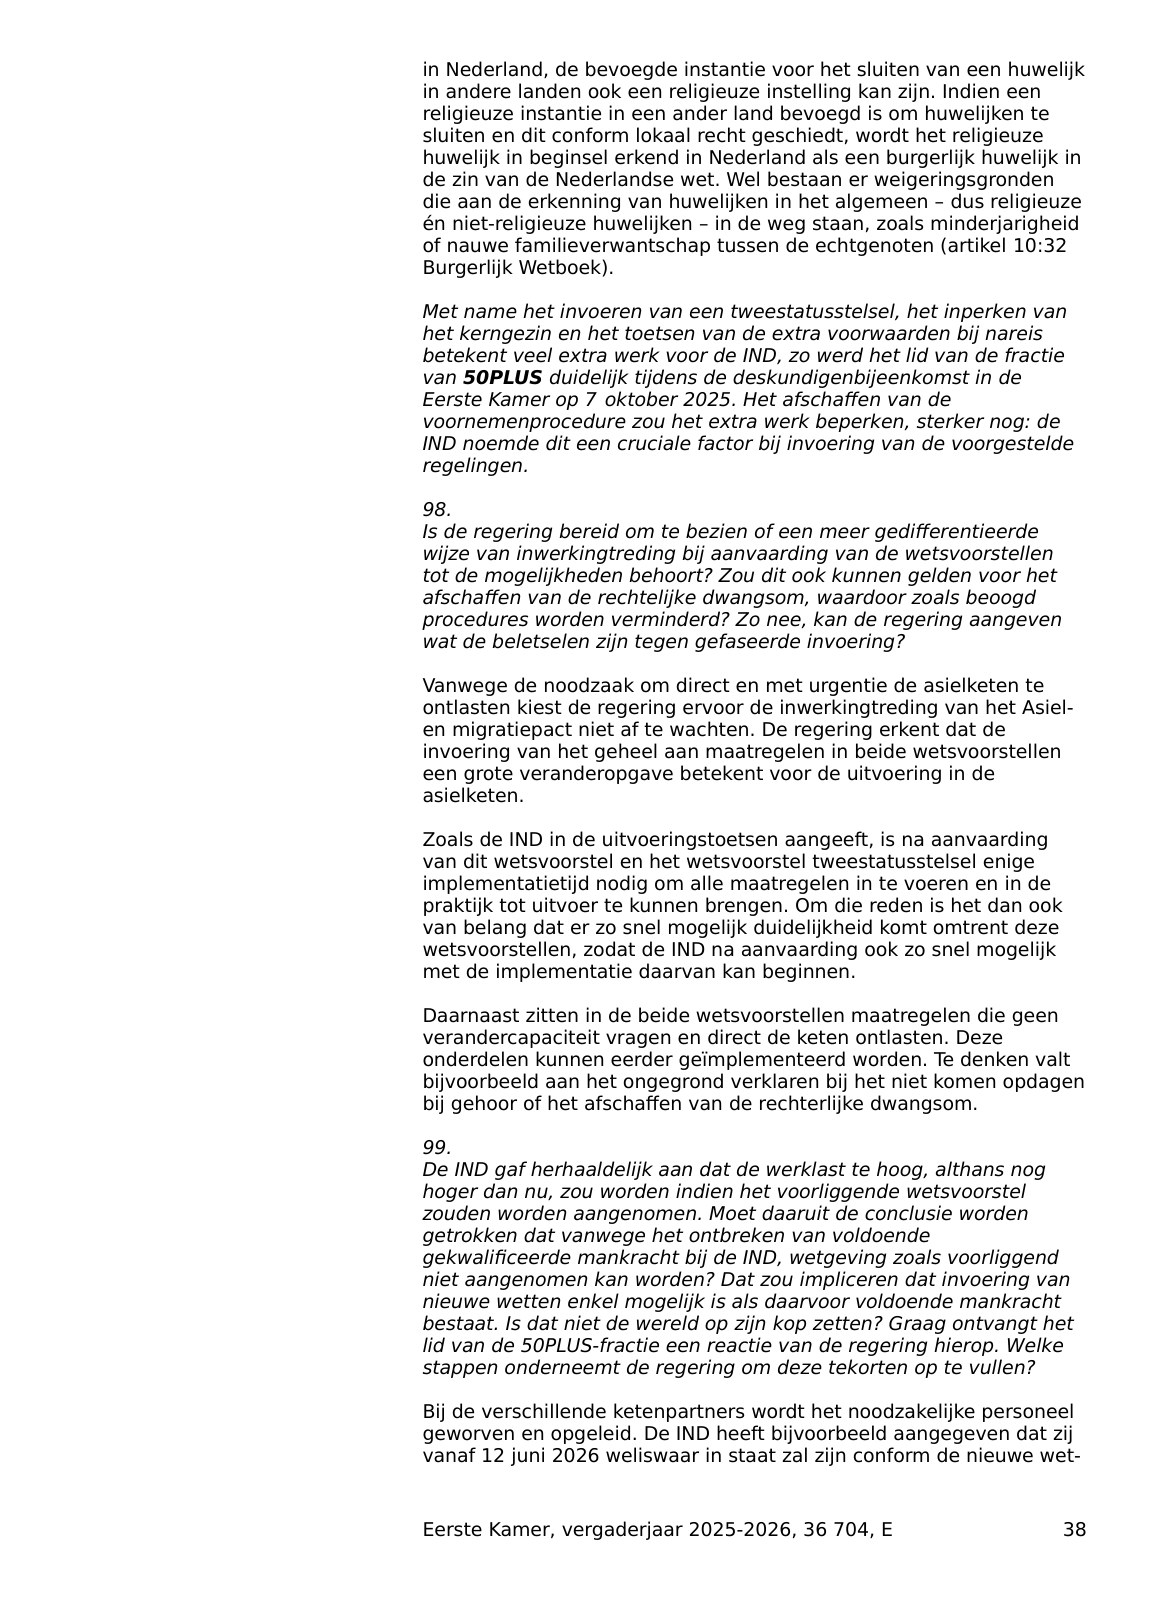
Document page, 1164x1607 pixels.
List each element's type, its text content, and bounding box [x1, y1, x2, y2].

text 99. [422, 1137, 1087, 1159]
text Daarnaast zitten in de beide wetsvoorstellen maatregelen die geen verandercapaciteit vragen en direct de keten ontlasten. Deze onderdelen kunnen eerder geïmplementeerd worden. Te denken valt bijvoorbeeld aan het ongegrond verklaren bij het niet komen opdagen bij gehoor of het afschaffen van de rechterlijke dwangsom. [422, 1005, 1087, 1115]
text Vanwege de noodzaak om direct en met urgentie de asielketen te ontlasten kiest de regering ervoor de inwerkingtreding van het Asiel- en migratiepact niet af te wachten. De regering erkent dat de invoering van het geheel aan maatregelen in beide wetsvoorstellen een grote veranderopgave betekent voor de uitvoering in de asielketen. [422, 675, 1087, 807]
text Bij de verschillende ketenpartners wordt het noodzakelijke personeel geworven en opgeleid. De IND heeft bijvoorbeeld aangegeven dat zij vanaf 12 juni 2026 weliswaar in staat zal zijn conform de nieuwe wet- [422, 1401, 1087, 1467]
text in Nederland, de bevoegde instantie voor het sluiten van een huwelijk in andere landen ook een religieuze instelling kan zijn. Indien een religieuze instantie in een ander land bevoegd is om huwelijken te sluiten en dit conform lokaal recht geschiedt, wordt het religieuze huwelijk in beginsel erkend in Nederland als een burgerlijk huwelijk in de zin van de Nederlandse wet. Wel bestaan er weigeringsgronden die aan de erkenning van huwelijken in het algemeen – dus religieuze én niet-religieuze huwelijken – in de weg staan, zoals minderjarigheid of nauwe familieverwantschap tussen de echtgenoten (artikel 10:32 Burgerlijk Wetboek). [422, 59, 1087, 279]
text 98. [422, 499, 1087, 521]
text Met name het invoeren van een tweestatusstelsel, het inperken van het kerngezin en het toetsen van de extra voorwaarden bij nareis betekent veel extra werk voor de IND, zo werd het lid van de fractie van 50PLUS duidelijk tijdens de deskundigenbijeenkomst in de Eerste Kamer op 7 oktober 2025. Het afschaffen van de voornemenprocedure zou het extra werk beperken, sterker nog: de IND noemde dit een cruciale factor bij invoering van de voorgestelde regelingen. [422, 301, 1087, 477]
text Zoals de IND in de uitvoeringstoetsen aangeeft, is na aanvaarding van dit wetsvoorstel en het wetsvoorstel tweestatusstelsel enige implementatietijd nodig om alle maatregelen in te voeren en in de praktijk tot uitvoer te kunnen brengen. Om die reden is het dan ook van belang dat er zo snel mogelijk duidelijkheid komt omtrent deze wetsvoorstellen, zodat de IND na aanvaarding ook zo snel mogelijk met de implementatie daarvan kan beginnen. [422, 829, 1087, 983]
text De IND gaf herhaaldelijk aan dat de werklast te hoog, althans nog hoger dan nu, zou worden indien het voorliggende wetsvoorstel zouden worden aangenomen. Moet daaruit de conclusie worden getrokken dat vanwege het ontbreken van voldoende gekwalificeerde mankracht bij de IND, wetgeving zoals voorliggend niet aangenomen kan worden? Dat zou impliceren dat invoering van nieuwe wetten enkel mogelijk is als daarvoor voldoende mankracht bestaat. Is dat niet de wereld op zijn kop zetten? Graag ontvangt het lid van de 50PLUS-fractie een reactie van de regering hierop. Welke stappen onderneemt de regering om deze tekorten op te vullen? [422, 1159, 1087, 1379]
text Is de regering bereid om te bezien of een meer gedifferentieerde wijze van inwerkingtreding bij aanvaarding van de wetsvoorstellen tot de mogelijkheden behoort? Zou dit ook kunnen gelden voor het afschaffen van de rechtelijke dwangsom, waardoor zoals beoogd procedures worden verminderd? Zo nee, kan de regering aangeven wat de beletselen zijn tegen gefaseerde invoering? [422, 521, 1087, 653]
